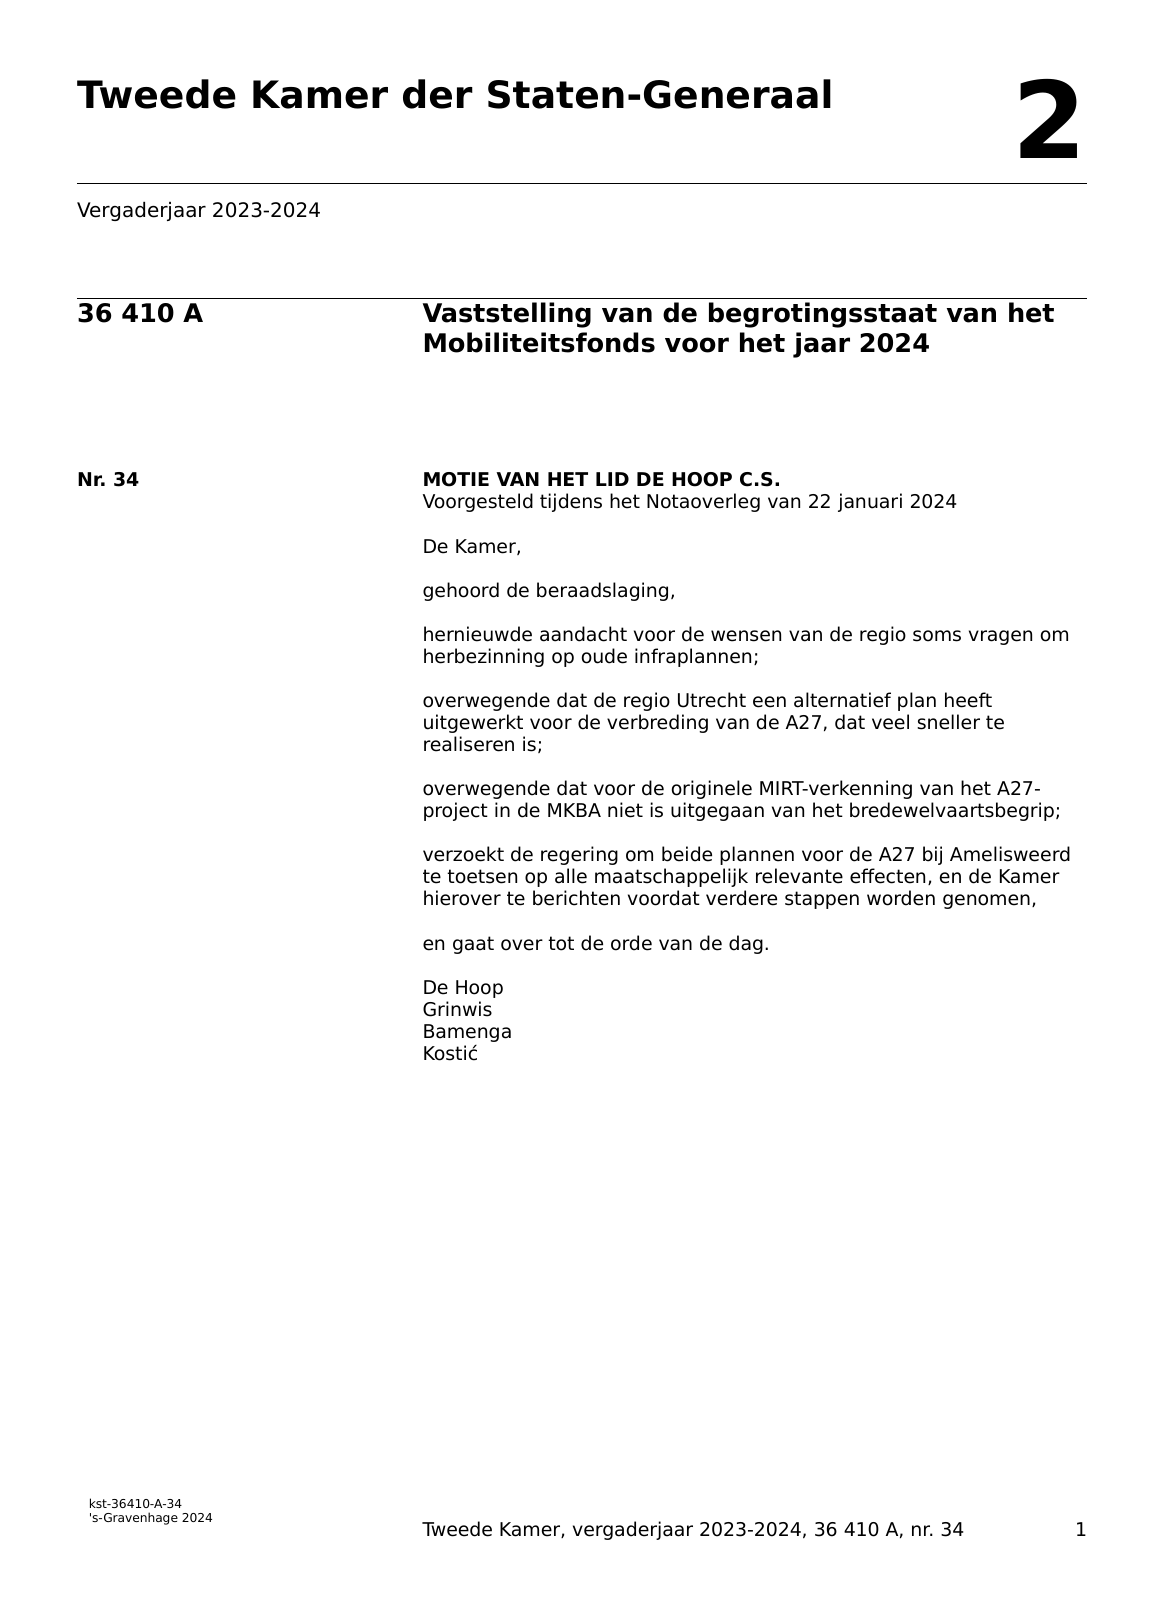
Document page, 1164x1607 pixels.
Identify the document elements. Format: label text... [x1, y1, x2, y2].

text De Kamer, [422, 536, 1087, 557]
text Grinwis [422, 998, 1087, 1021]
text Voorgesteld tijdens het Notaoverleg van 22 januari 2024 [422, 491, 1087, 513]
text 's-Gravenhage 2024 [88, 1511, 323, 1525]
text overwegende dat de regio Utrecht een alternatief plan heeft uitgewerkt voor de verbreding van de A27, dat veel sneller te realiseren is; [422, 690, 1087, 756]
table_header Tweede Kamer der Staten-Generaal [77, 59, 886, 183]
text Kostić [422, 1042, 1087, 1064]
text gehoord de beraadslaging, [422, 580, 1087, 602]
subtitle Nr. 34 MOTIE VAN HET LID DE HOOP C.S. [77, 469, 1087, 491]
text en gaat over tot de orde van de dag. [422, 932, 1087, 954]
subtitle 36 410 A Vaststelling van de begrotingsstaat van het Mobiliteitsfonds voor het jaar 2024 [77, 299, 1087, 358]
text verzoekt de regering om beide plannen voor de A27 bij Amelisweerd te toetsen op alle maatschappelijk relevante effecten, en de Kamer hierover te berichten voordat verdere stappen worden genomen, [422, 844, 1087, 910]
text overwegende dat voor de originele MIRT-verkenning van het A27-project in de MKBA niet is uitgegaan van het bredewelvaartsbegrip; [422, 778, 1087, 822]
table_cell Vergaderjaar 2023-2024 [77, 184, 1087, 298]
text Bamenga [422, 1021, 1087, 1042]
text De Hoop [422, 977, 1087, 998]
table_header 2 [886, 59, 1087, 183]
text kst-36410-A-34 [88, 1497, 323, 1511]
text hernieuwde aandacht voor de wensen van de regio soms vragen om herbezinning op oude infraplannen; [422, 624, 1087, 668]
